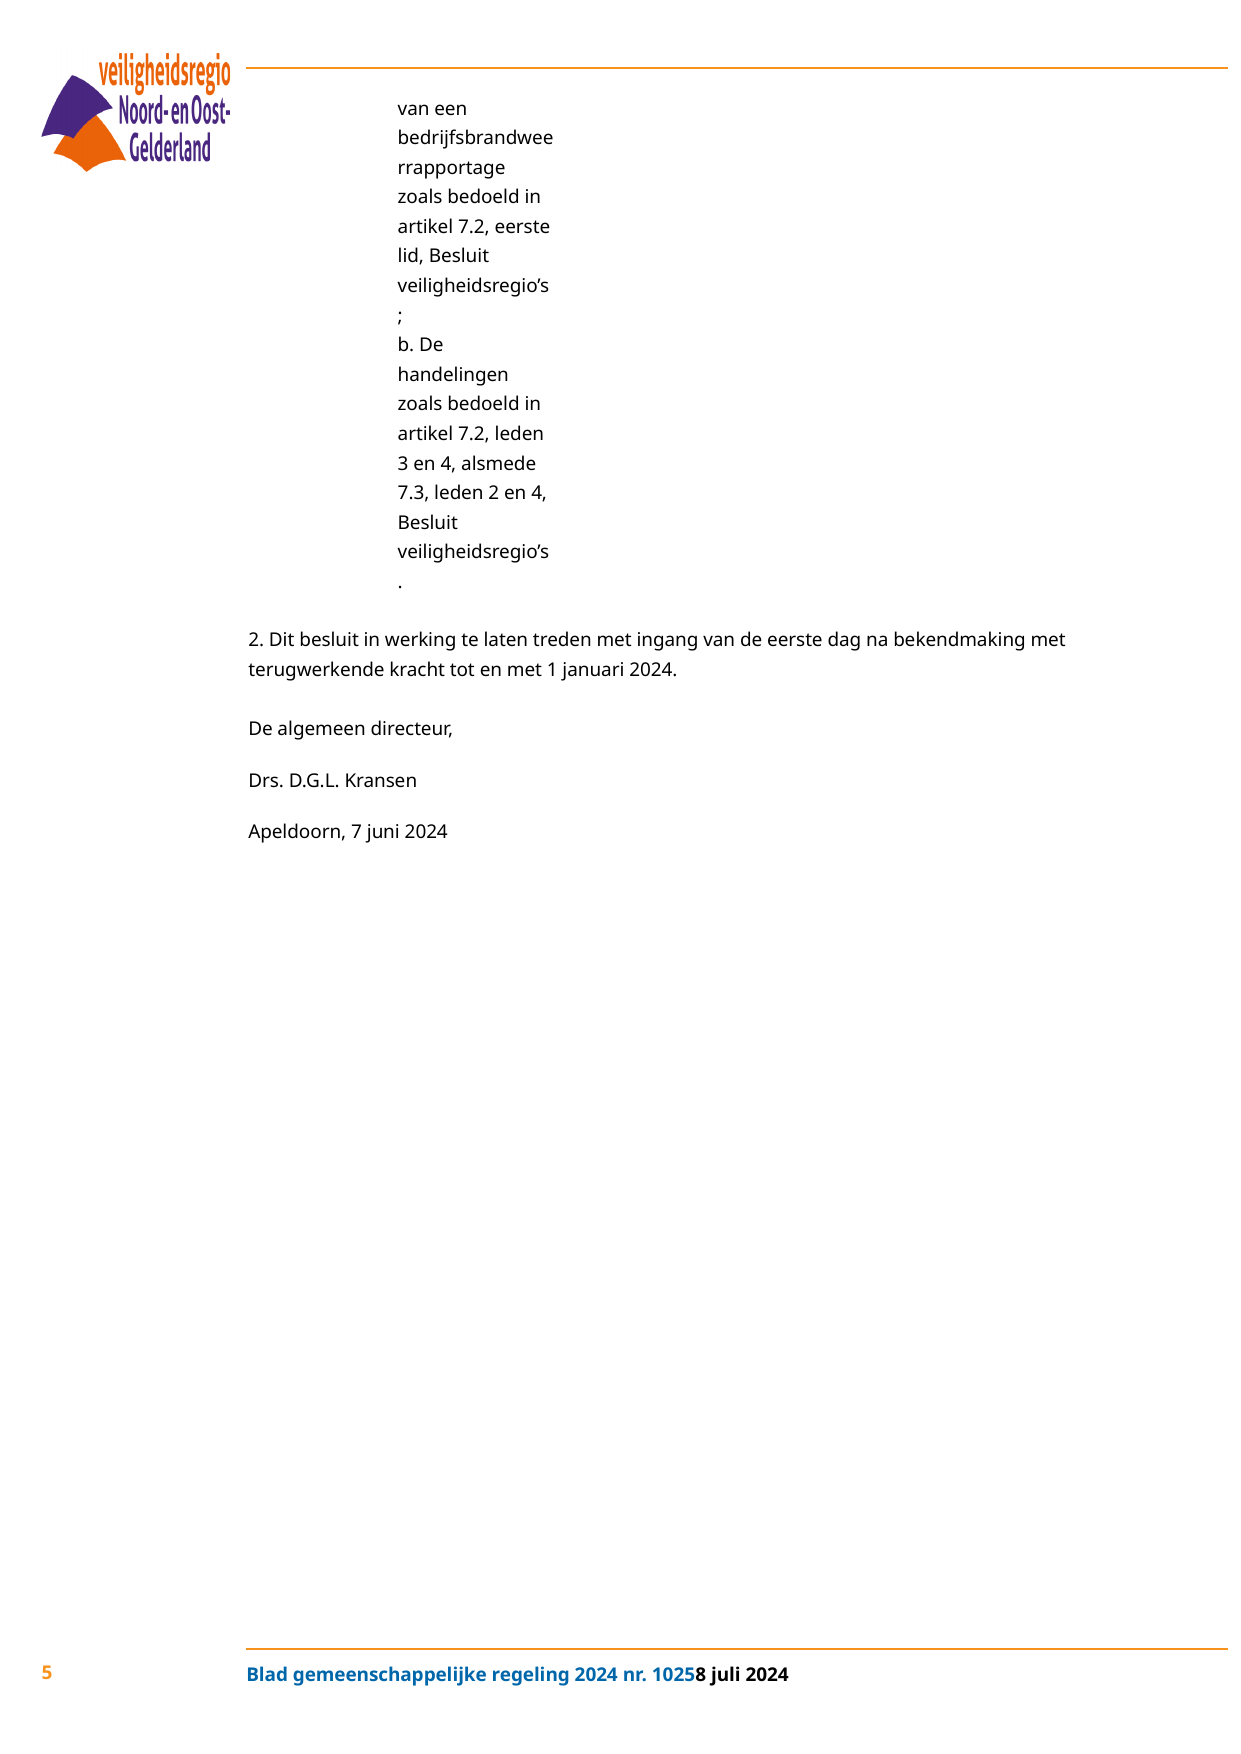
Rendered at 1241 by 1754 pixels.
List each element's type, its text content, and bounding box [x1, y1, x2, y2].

text 2. Dit besluit in werking te laten treden met ingang van de eerste dag na bekendmaking met terugwerkende kracht tot en met 1 januari 2024. [248, 627, 1152, 682]
table_cell [703, 95, 852, 594]
table_cell [853, 95, 1002, 594]
table_cell van een bedrijfsbrandweerrapportage zoals bedoeld in artikel 7.2, eerste lid, Besluit veiligheidsregio’s; b. De handelingen zoals bedoeld in artikel 7.2, leden 3 en 4, alsmede 7.3, leden 2 en 4, Besluit veiligheidsregio’s. [398, 95, 553, 594]
table_cell [554, 95, 703, 594]
table_cell [1002, 95, 1152, 594]
table_cell [248, 95, 397, 594]
text De algemeen directeur, [248, 715, 1152, 741]
text Apeldoorn, 7 juni 2024 [248, 818, 1152, 844]
picture [41, 47, 231, 172]
text Drs. D.G.L. Kransen [248, 767, 1152, 793]
